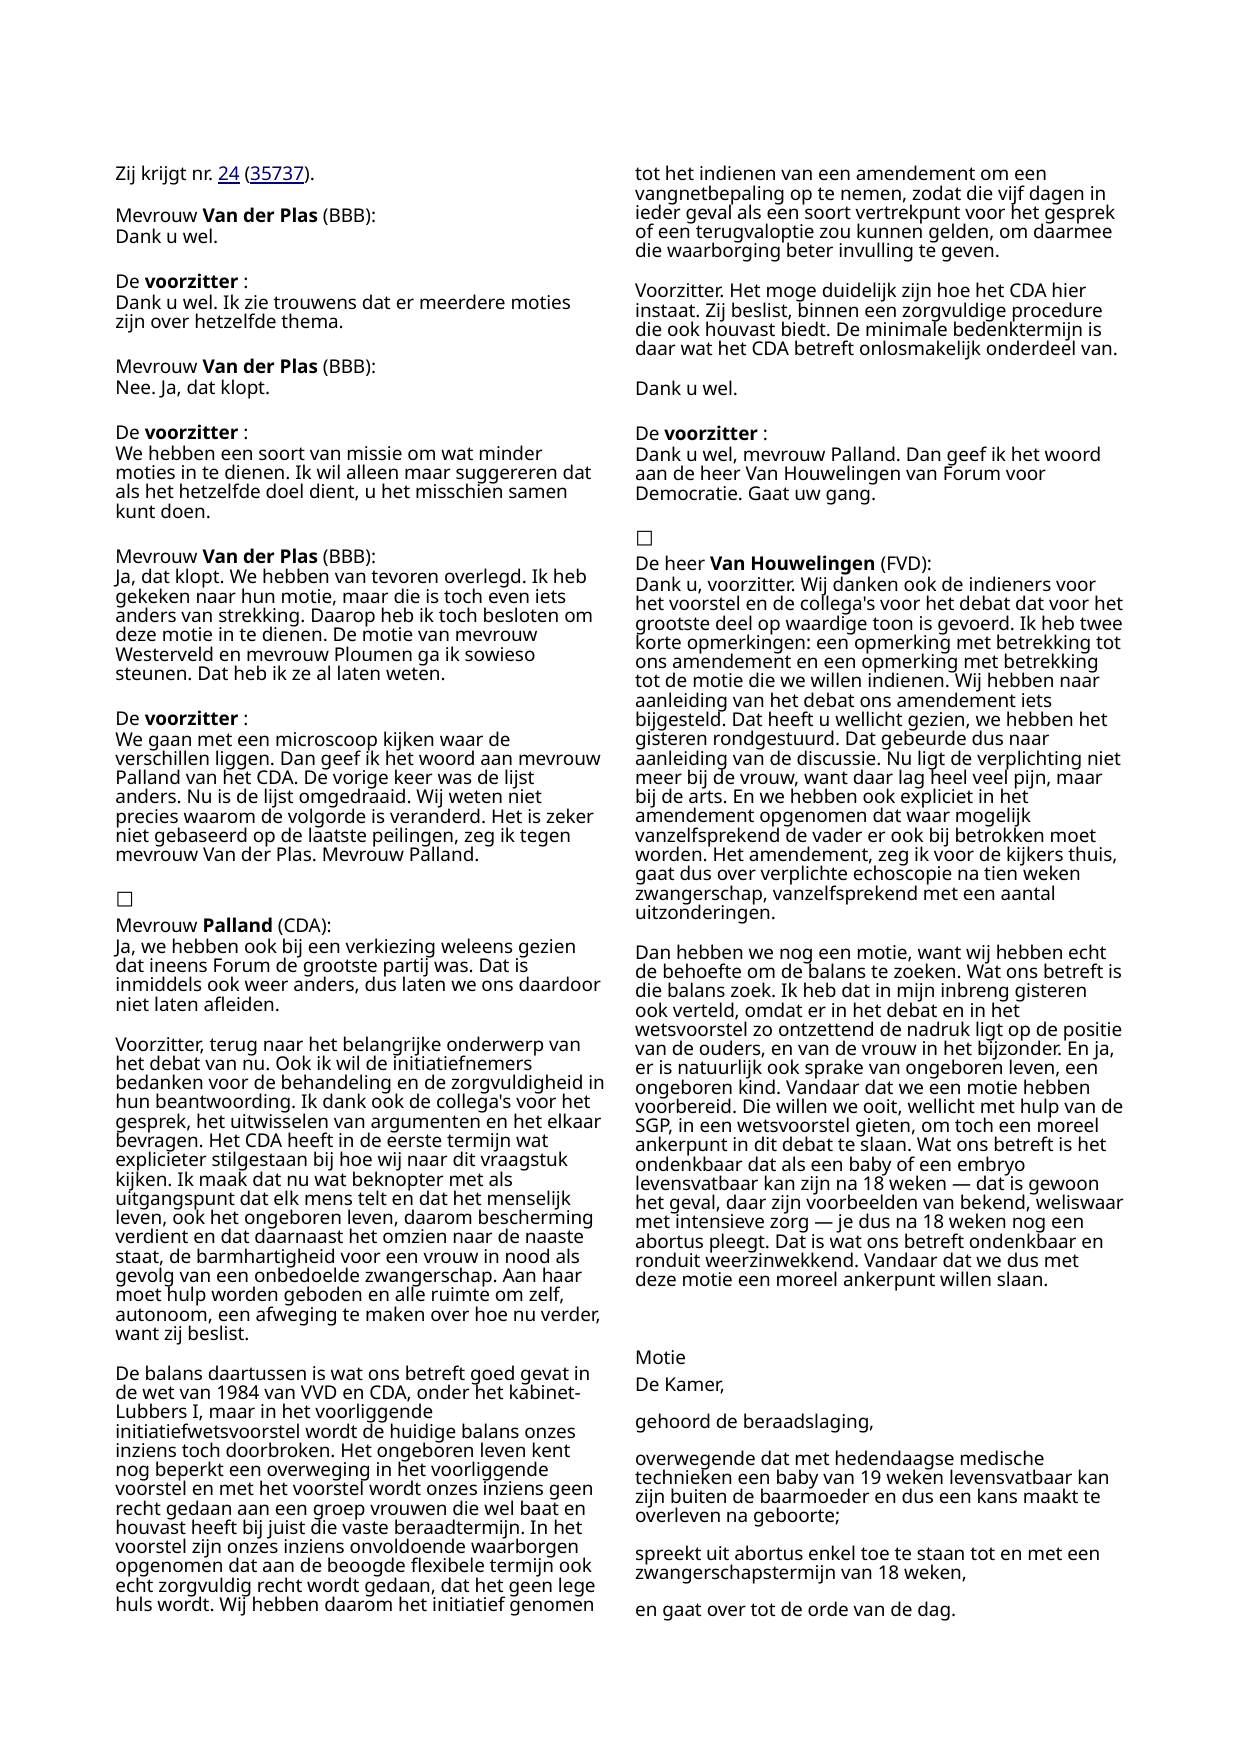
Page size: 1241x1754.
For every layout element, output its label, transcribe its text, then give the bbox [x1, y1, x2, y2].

text Mevrouw Palland (CDA): [115, 912, 605, 938]
text De voorzitter : [115, 268, 605, 294]
text gehoord de beraadslaging, [635, 1413, 1125, 1432]
text De Kamer, [635, 1376, 1125, 1395]
text Dan hebben we nog een motie, want wij hebben echt de behoefte om de balans te zoeken. Wat ons betreft is die balans zoek. Ik heb dat in mijn inbreng gisteren ook verteld, omdat er in het debat en in het wetsvoorstel zo ontzettend de nadruk ligt op de positie van de ouders, en van de vrouw in het bijzonder. En ja, er is natuurlijk ook sprake van ongeboren leven, een ongeboren kind. Vandaar dat we een motie hebben voorbereid. Die willen we ooit, wellicht met hulp van de SGP, in een wetsvoorstel gieten, om toch een moreel ankerpunt in dit debat te slaan. Wat ons betreft is het ondenkbaar dat als een baby of een embryo levensvatbaar kan zijn na 18 weken — dat is gewoon het geval, daar zijn voorbeelden van bekend, weliswaar met intensieve zorg — je dus na 18 weken nog een abortus pleegt. Dat is wat ons betreft ondenkbaar en ronduit weerzinwekkend. Vandaar dat we dus met deze motie een moreel ankerpunt willen slaan. [635, 944, 1125, 1291]
text De balans daartussen is wat ons betreft goed gevat in de wet van 1984 van VVD en CDA, onder het kabinet-Lubbers I, maar in het voorliggende initiatiefwetsvoorstel wordt de huidige balans onzes inziens toch doorbroken. Het ongeboren leven kent nog beperkt een overweging in het voorliggende voorstel en met het voorstel wordt onzes inziens geen recht gedaan aan een groep vrouwen die wel baat en houvast heeft bij juist die vaste beraadtermijn. In het voorstel zijn onzes inziens onvoldoende waarborgen opgenomen dat aan de beoogde flexibele termijn ook echt zorgvuldig recht wordt gedaan, dat het geen lege huls wordt. Wij hebben daarom het initiatief genomen [115, 1365, 605, 1615]
text Ja, we hebben ook bij een verkiezing weleens gezien dat ineens Forum de grootste partij was. Dat is inmiddels ook weer anders, dus laten we ons daardoor niet laten afleiden. [115, 938, 605, 1015]
text en gaat over tot de orde van de dag. [635, 1601, 1125, 1620]
text ⬜ [115, 886, 605, 912]
text Zij krijgt nr. 24 (35737). [115, 165, 605, 184]
text Dank u wel. [635, 380, 1125, 399]
text spreekt uit abortus enkel toe te staan tot en met een zwangerschapstermijn van 18 weken, [635, 1544, 1125, 1583]
text Dank u wel. Ik zie trouwens dat er meerdere moties zijn over hetzelfde thema. [115, 294, 605, 332]
text Ja, dat klopt. We hebben van tevoren overlegd. Ik heb gekeken naar hun motie, maar die is toch even iets anders van strekking. Daarop heb ik toch besloten om deze motie in te dienen. De motie van mevrouw Westerveld en mevrouw Ploumen ga ik sowieso steunen. Dat heb ik ze al laten weten. [115, 568, 605, 684]
text ⬜ [635, 525, 1125, 550]
text Mevrouw Van der Plas (BBB): [115, 543, 605, 568]
text Dank u, voorzitter. Wij danken ook de indieners voor het voorstel en de collega's voor het debat dat voor het grootste deel op waardige toon is gevoerd. Ik heb twee korte opmerkingen: een opmerking met betrekking tot ons amendement en een opmerking met betrekking tot de motie die we willen indienen. Wij hebben naar aanleiding van het debat ons amendement iets bijgesteld. Dat heeft u wellicht gezien, we hebben het gisteren rondgestuurd. Dat gebeurde dus naar aanleiding van de discussie. Nu ligt de verplichting niet meer bij de vrouw, want daar lag heel veel pijn, maar bij de arts. En we hebben ook expliciet in het amendement opgenomen dat waar mogelijk vanzelfsprekend de vader er ook bij betrokken moet worden. Het amendement, zeg ik voor de kijkers thuis, gaat dus over verplichte echoscopie na tien weken zwangerschap, vanzelfsprekend met een aantal uitzonderingen. [635, 576, 1125, 923]
text Dank u wel. [115, 228, 605, 247]
text Voorzitter, terug naar het belangrijke onderwerp van het debat van nu. Ook ik wil de initiatiefnemers bedanken voor de behandeling en de zorgvuldigheid in hun beantwoording. Ik dank ook de collega's voor het gesprek, het uitwisselen van argumenten en het elkaar bevragen. Het CDA heeft in de eerste termijn wat explicieter stilgestaan bij hoe wij naar dit vraagstuk kijken. Ik maak dat nu wat beknopter met als uitgangspunt dat elk mens telt en dat het menselijk leven, ook het ongeboren leven, daarom bescherming verdient en dat daarnaast het omzien naar de naaste staat, de barmhartigheid voor een vrouw in nood als gevolg van een onbedoelde zwangerschap. Aan haar moet hulp worden geboden en alle ruimte om zelf, autonoom, een afweging te maken over hoe nu verder, want zij beslist. [115, 1036, 605, 1344]
text Mevrouw Van der Plas (BBB): [115, 202, 605, 228]
text We gaan met een microscoop kijken waar de verschillen liggen. Dan geef ik het woord aan mevrouw Palland van het CDA. De vorige keer was de lijst anders. Nu is de lijst omgedraaid. Wij weten niet precies waarom de volgorde is veranderd. Het is zeker niet gebaseerd op de laatste peilingen, zeg ik tegen mevrouw Van der Plas. Mevrouw Palland. [115, 731, 605, 866]
text Dank u wel, mevrouw Palland. Dan geef ik het woord aan de heer Van Houwelingen van Forum voor Democratie. Gaat uw gang. [635, 446, 1125, 504]
text overwegende dat met hedendaagse medische technieken een baby van 19 weken levensvatbaar kan zijn buiten de baarmoeder en dus een kans maakt te overleven na geboorte; [635, 1450, 1125, 1527]
text De voorzitter : [115, 419, 605, 445]
text De voorzitter : [635, 420, 1125, 446]
text Voorzitter. Het moge duidelijk zijn hoe het CDA hier instaat. Zij beslist, binnen een zorgvuldige procedure die ook houvast biedt. De minimale bedenktermijn is daar wat het CDA betreft onlosmakelijk onderdeel van. [635, 282, 1125, 359]
text Mevrouw Van der Plas (BBB): [115, 353, 605, 379]
text tot het indienen van een amendement om een vangnetbepaling op te nemen, zodat die vijf dagen in ieder geval als een soort vertrekpunt voor het gesprek of een terugvaloptie zou kunnen gelden, om daarmee die waarborging beter invulling te geven. [635, 165, 1125, 262]
text Nee. Ja, dat klopt. [115, 379, 605, 398]
text De voorzitter : [115, 705, 605, 731]
text Motie [635, 1344, 1125, 1370]
text De heer Van Houwelingen (FVD): [635, 550, 1125, 576]
text We hebben een soort van missie om wat minder moties in te dienen. Ik wil alleen maar suggereren dat als het hetzelfde doel dient, u het misschien samen kunt doen. [115, 445, 605, 522]
